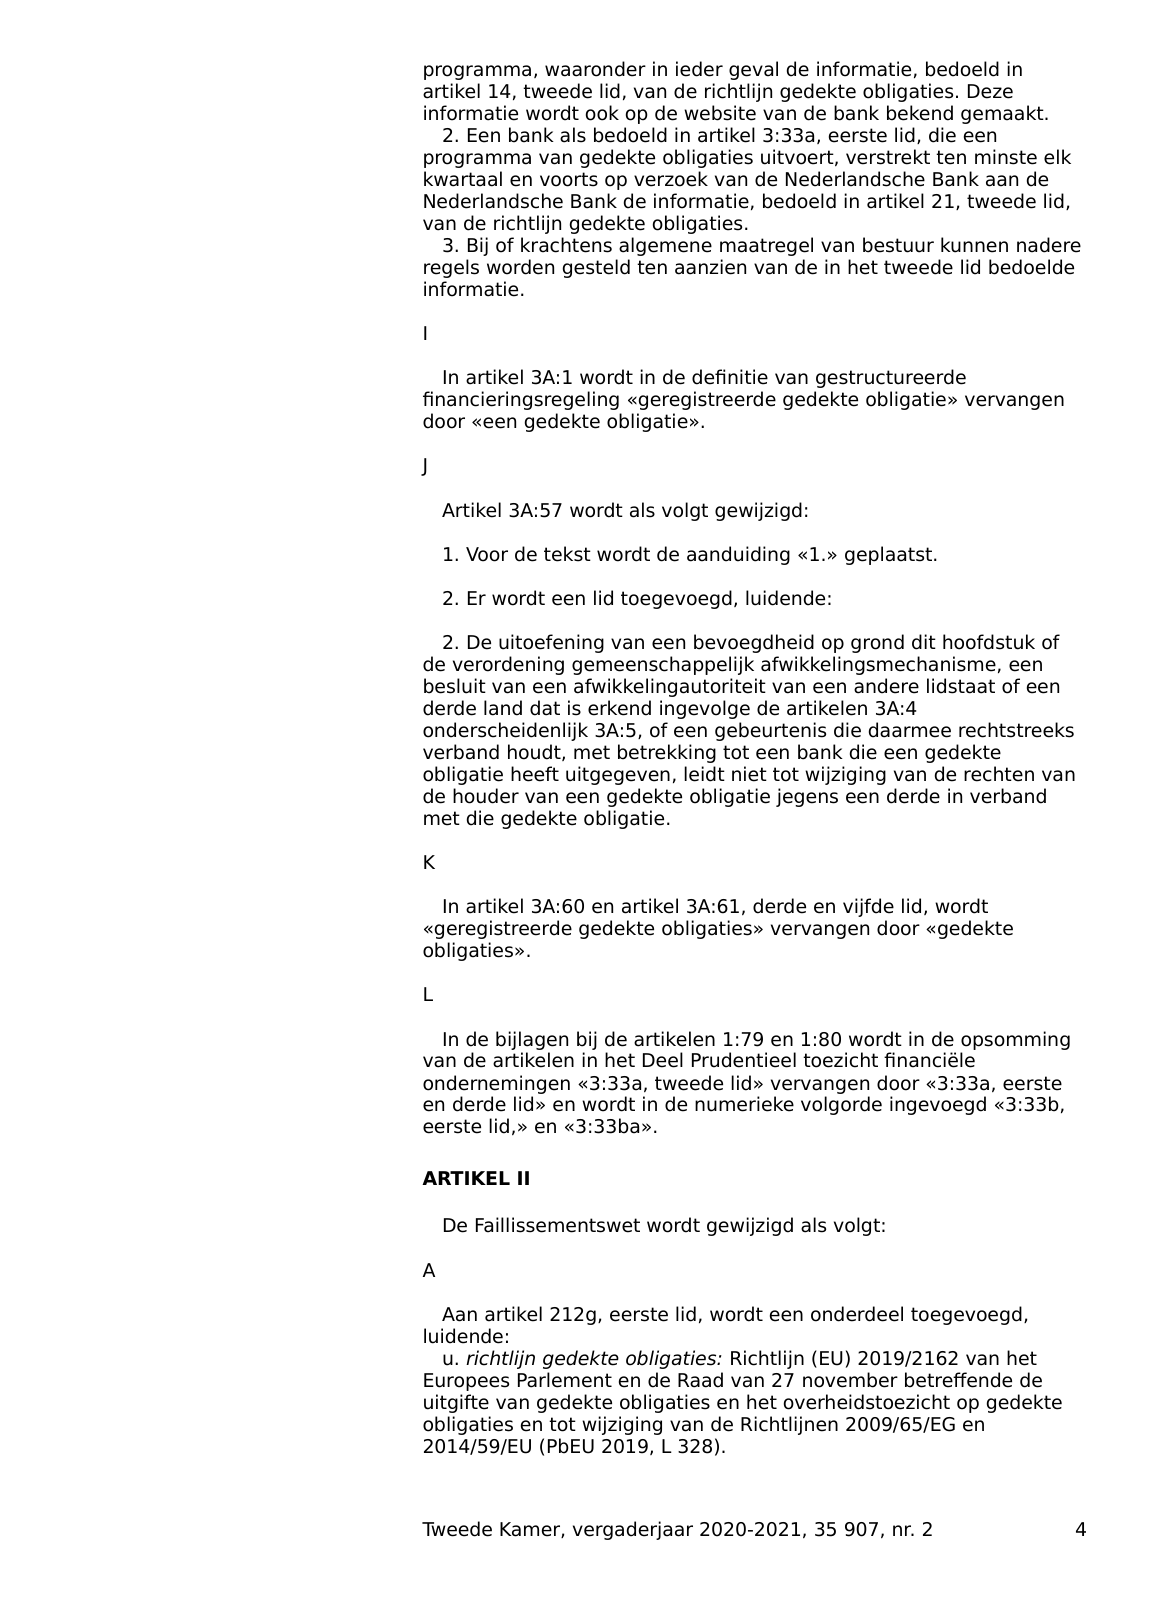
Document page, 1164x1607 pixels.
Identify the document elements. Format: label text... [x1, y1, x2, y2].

text 2. Een bank als bedoeld in artikel 3:33a, eerste lid, die een programma van gedekte obligaties uitvoert, verstrekt ten minste elk kwartaal en voorts op verzoek van de Nederlandsche Bank aan de Nederlandsche Bank de informatie, bedoeld in artikel 21, tweede lid, van de richtlijn gedekte obligaties. [422, 125, 1087, 235]
text programma, waaronder in ieder geval de informatie, bedoeld in artikel 14, tweede lid, van de richtlijn gedekte obligaties. Deze informatie wordt ook op de website van de bank bekend gemaakt. [422, 59, 1087, 125]
text Aan artikel 212g, eerste lid, wordt een onderdeel toegevoegd, luidende: [422, 1304, 1087, 1348]
text In de bijlagen bij de artikelen 1:79 en 1:80 wordt in de opsomming van de artikelen in het Deel Prudentieel toezicht financiële ondernemingen «3:33a, tweede lid» vervangen door «3:33a, eerste en derde lid» en wordt in de numerieke volgorde ingevoegd «3:33b, eerste lid,» en «3:33ba». [422, 1028, 1087, 1138]
text K [422, 852, 1087, 874]
text J [422, 455, 1087, 477]
text 2. De uitoefening van een bevoegdheid op grond dit hoofdstuk of de verordening gemeenschappelijk afwikkelingsmechanisme, een besluit van een afwikkelingautoriteit van een andere lidstaat of een derde land dat is erkend ingevolge de artikelen 3A:4 onderscheidenlijk 3A:5, of een gebeurtenis die daarmee rechtstreeks verband houdt, met betrekking tot een bank die een gedekte obligatie heeft uitgegeven, leidt niet tot wijziging van de rechten van de houder van een gedekte obligatie jegens een derde in verband met die gedekte obligatie. [422, 632, 1087, 830]
subtitle ARTIKEL II [422, 1168, 1087, 1190]
text In artikel 3A:60 en artikel 3A:61, derde en vijfde lid, wordt «geregistreerde gedekte obligaties» vervangen door «gedekte obligaties». [422, 896, 1087, 962]
text 1. Voor de tekst wordt de aanduiding «1.» geplaatst. [422, 544, 1087, 566]
text Artikel 3A:57 wordt als volgt gewijzigd: [422, 499, 1087, 521]
text I [422, 323, 1087, 345]
text In artikel 3A:1 wordt in de definitie van gestructureerde financieringsregeling «geregistreerde gedekte obligatie» vervangen door «een gedekte obligatie». [422, 367, 1087, 433]
text De Faillissementswet wordt gewijzigd als volgt: [422, 1215, 1087, 1237]
text 2. Er wordt een lid toegevoegd, luidende: [422, 588, 1087, 610]
text 3. Bij of krachtens algemene maatregel van bestuur kunnen nadere regels worden gesteld ten aanzien van de in het tweede lid bedoelde informatie. [422, 235, 1087, 301]
text u. richtlijn gedekte obligaties: Richtlijn (EU) 2019/2162 van het Europees Parlement en de Raad van 27 november betreffende de uitgifte van gedekte obligaties en het overheidstoezicht op gedekte obligaties en tot wijziging van de Richtlijnen 2009/65/EG en 2014/59/EU (PbEU 2019, L 328). [422, 1348, 1087, 1457]
text A [422, 1259, 1087, 1281]
text L [422, 984, 1087, 1006]
